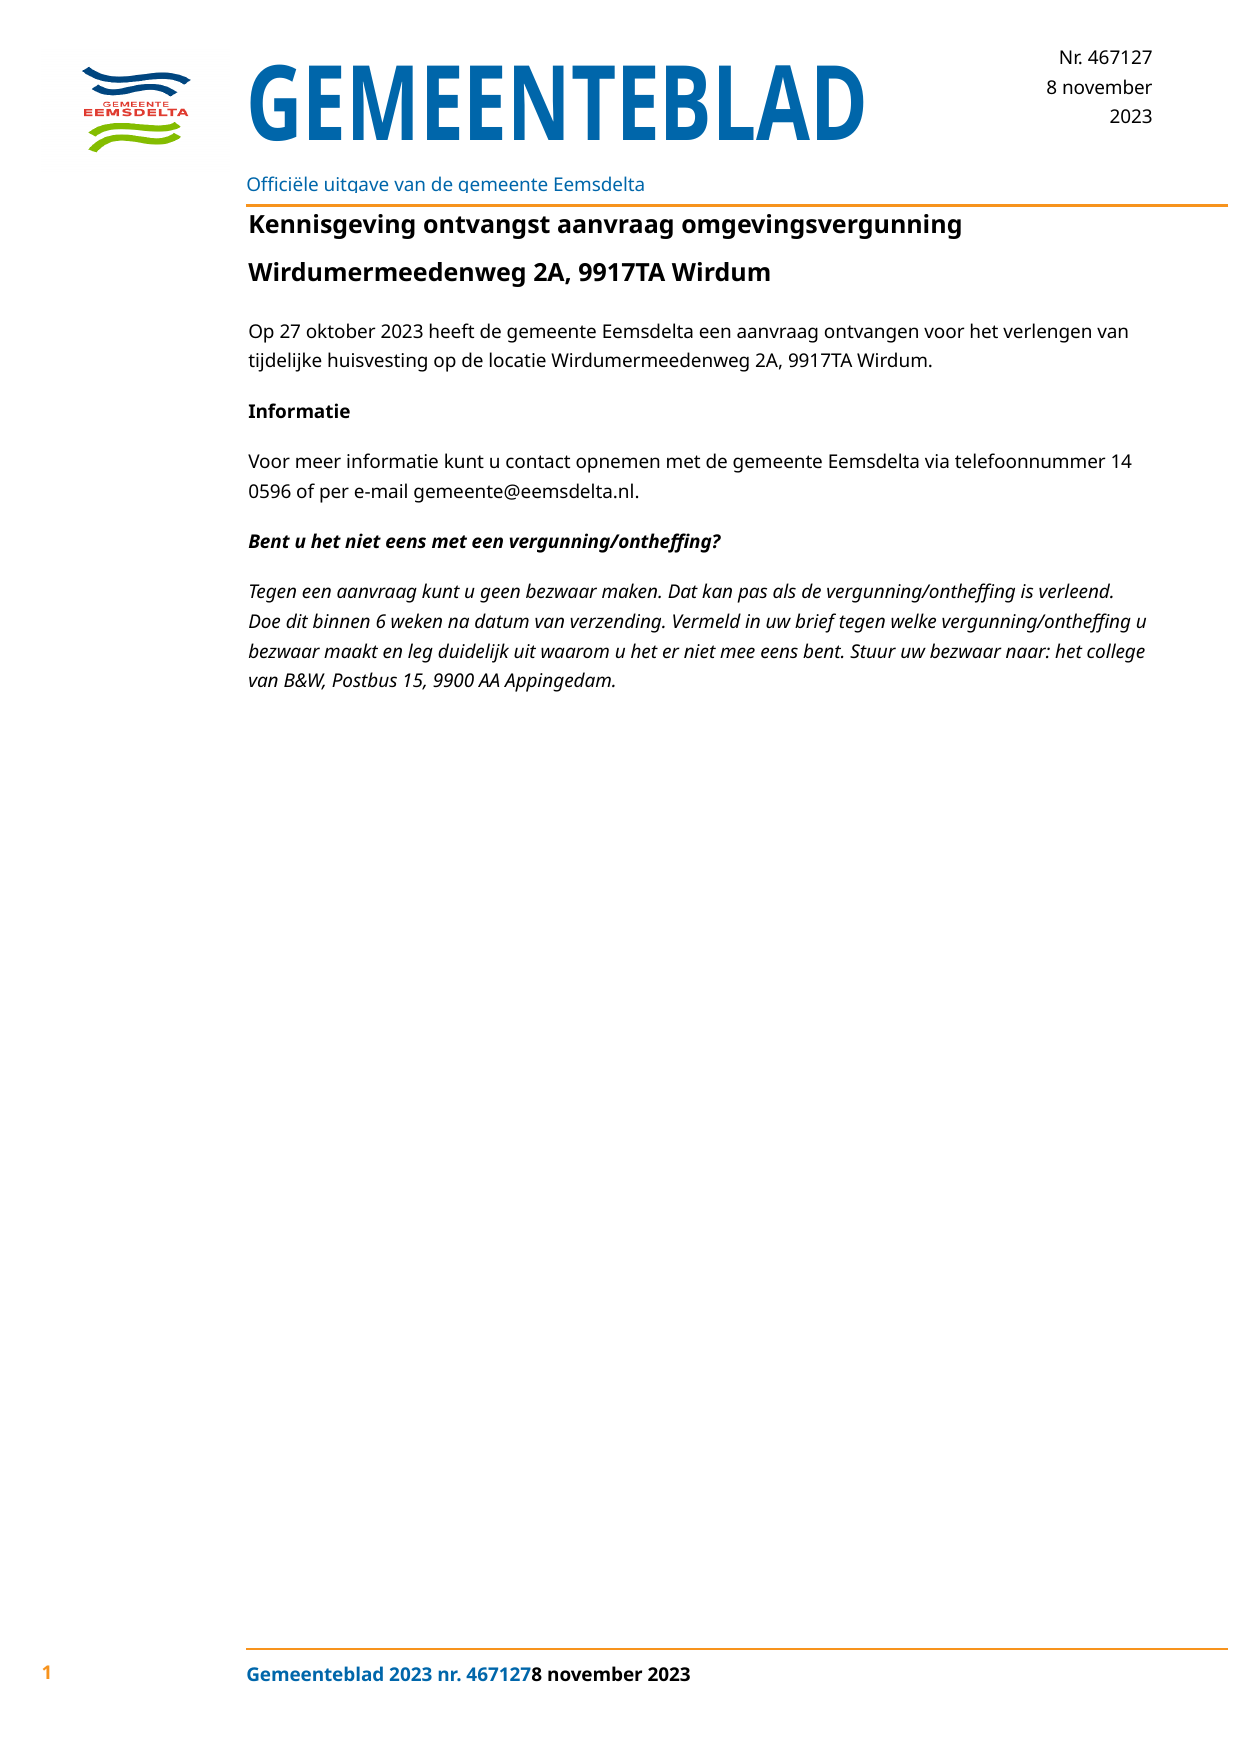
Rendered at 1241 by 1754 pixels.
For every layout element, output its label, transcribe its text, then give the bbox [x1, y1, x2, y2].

text Kennisgeving ontvangst aanvraag omgevingsvergunning Wirdumermeedenweg 2A, 9917TA Wirdum [248, 207, 1152, 288]
text Bent u het niet eens met een vergunning/ontheffing? [248, 528, 1152, 554]
text Op 27 oktober 2023 heeft de gemeente Eemsdelta een aanvraag ontvangen voor het verlengen van tijdelijke huisvesting op de locatie Wirdumermeedenweg 2A, 9917TA Wirdum. [248, 318, 1152, 373]
text Tegen een aanvraag kunt u geen bezwaar maken. Dat kan pas als de vergunning/ontheffing is verleend. Doe dit binnen 6 weken na datum van verzending. Vermeld in uw brief tegen welke vergunning/ontheffing u bezwaar maakt en leg duidelijk uit waarom u het er niet mee eens bent. Stuur uw bezwaar naar: het college van B&W, Postbus 15, 9900 AA Appingedam. [248, 579, 1152, 693]
text Informatie [248, 398, 1152, 424]
picture [41, 47, 231, 172]
text Voor meer informatie kunt u contact opnemen met de gemeente Eemsdelta via telefoonnummer 14 0596 of per e-mail gemeente@eemsdelta.nl. [248, 448, 1152, 504]
